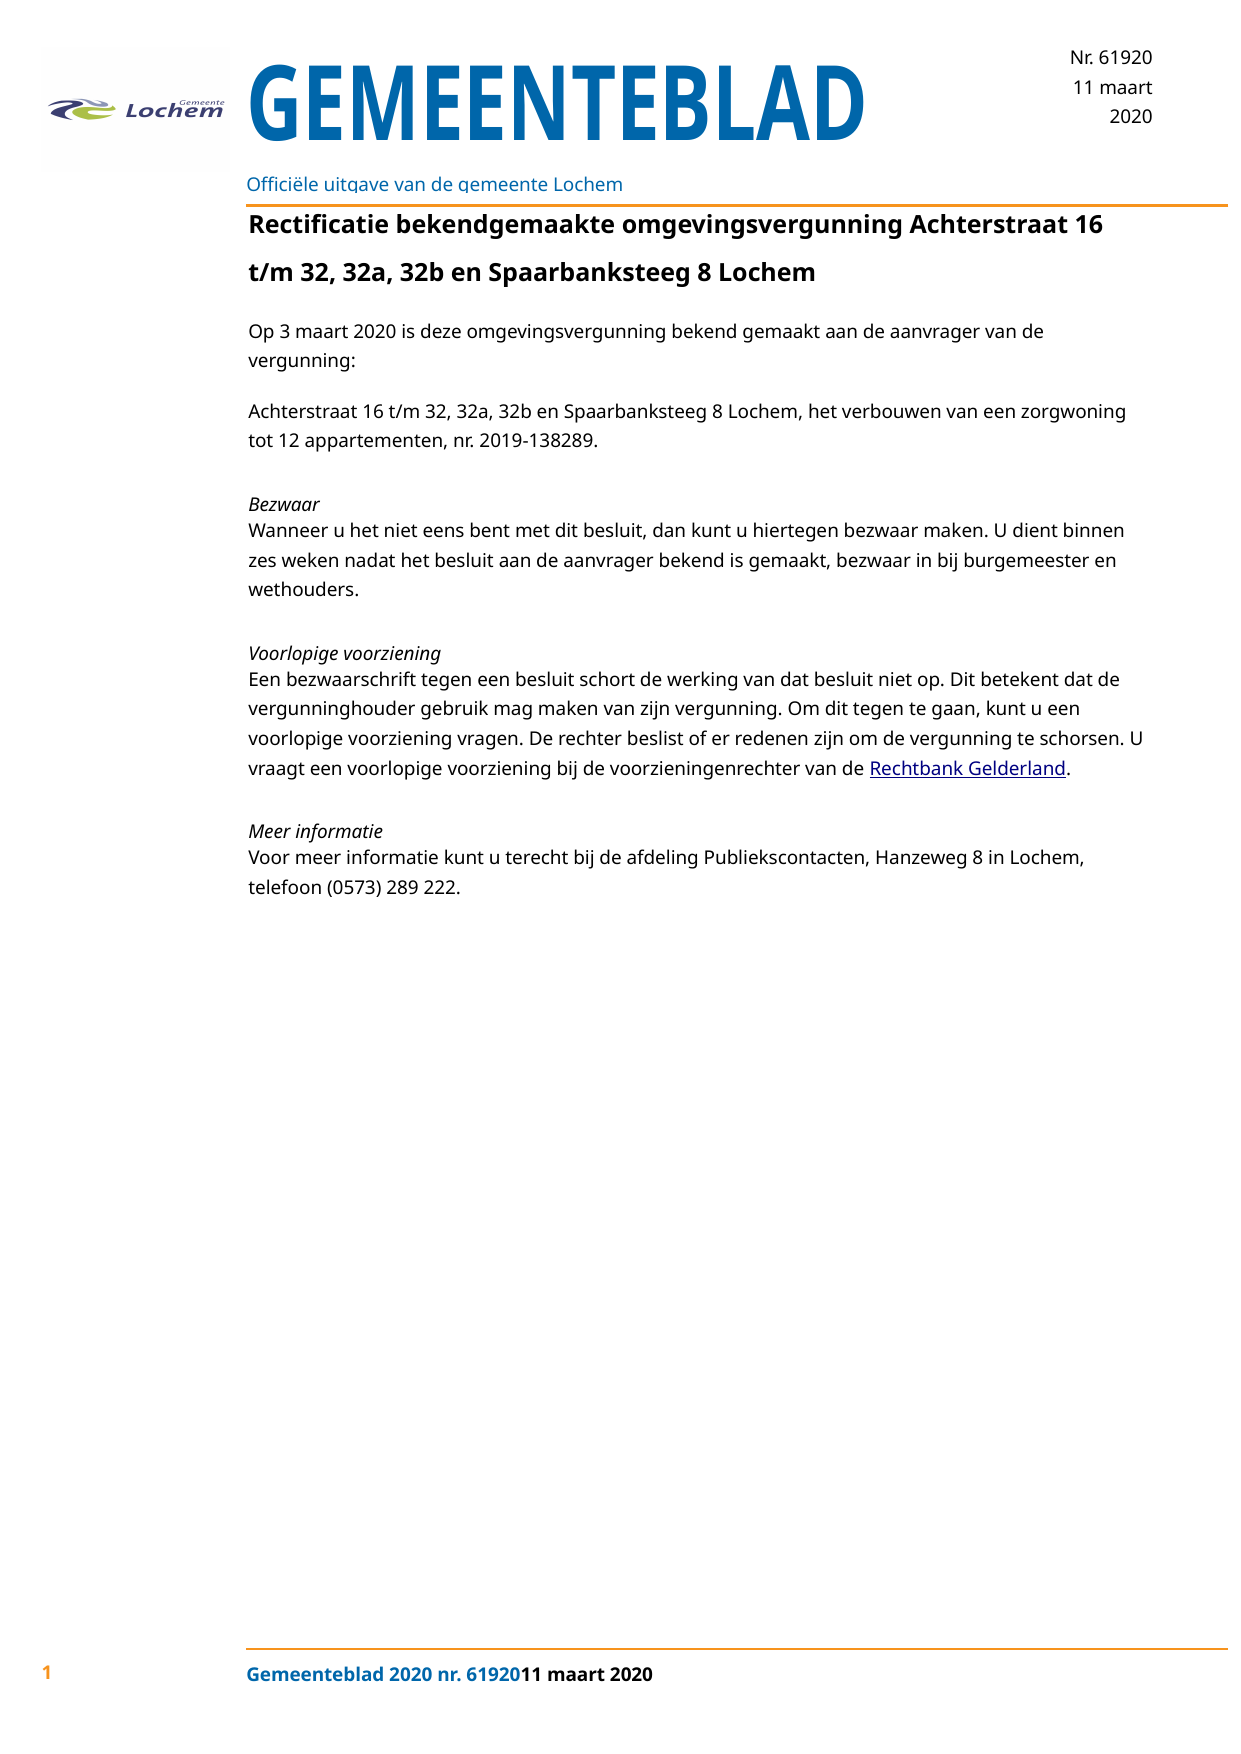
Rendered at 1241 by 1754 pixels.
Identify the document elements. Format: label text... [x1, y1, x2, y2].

text Bezwaar [248, 491, 1152, 517]
text Rectificatie bekendgemaakte omgevingsvergunning Achterstraat 16 t/m 32, 32a, 32b en Spaarbanksteeg 8 Lochem [248, 207, 1152, 288]
text Op 3 maart 2020 is deze omgevingsvergunning bekend gemaakt aan de aanvrager van de vergunning: [248, 318, 1152, 373]
picture [41, 47, 231, 172]
text Wanneer u het niet eens bent met dit besluit, dan kunt u hiertegen bezwaar maken. U dient binnen zes weken nadat het besluit aan de aanvrager bekend is gemaakt, bezwaar in bij burgemeester en wethouders. [248, 517, 1152, 602]
text Achterstraat 16 t/m 32, 32a, 32b en Spaarbanksteeg 8 Lochem, het verbouwen van een zorgwoning tot 12 appartementen, nr. 2019-138289. [248, 398, 1152, 453]
text Voorlopige voorziening [248, 640, 1152, 666]
text Meer informatie [248, 819, 1152, 844]
text Voor meer informatie kunt u terecht bij de afdeling Publiekscontacten, Hanzeweg 8 in Lochem, telefoon (0573) 289 222. [248, 844, 1152, 900]
text Een bezwaarschrift tegen een besluit schort de werking van dat besluit niet op. Dit betekent dat de vergunninghouder gebruik mag maken van zijn vergunning. Om dit tegen te gaan, kunt u een voorlopige voorziening vragen. De rechter beslist of er redenen zijn om de vergunning te schorsen. U vraagt een voorlopige voorziening bij de voorzieningenrechter van de Rechtbank Gelderland. [248, 666, 1152, 781]
